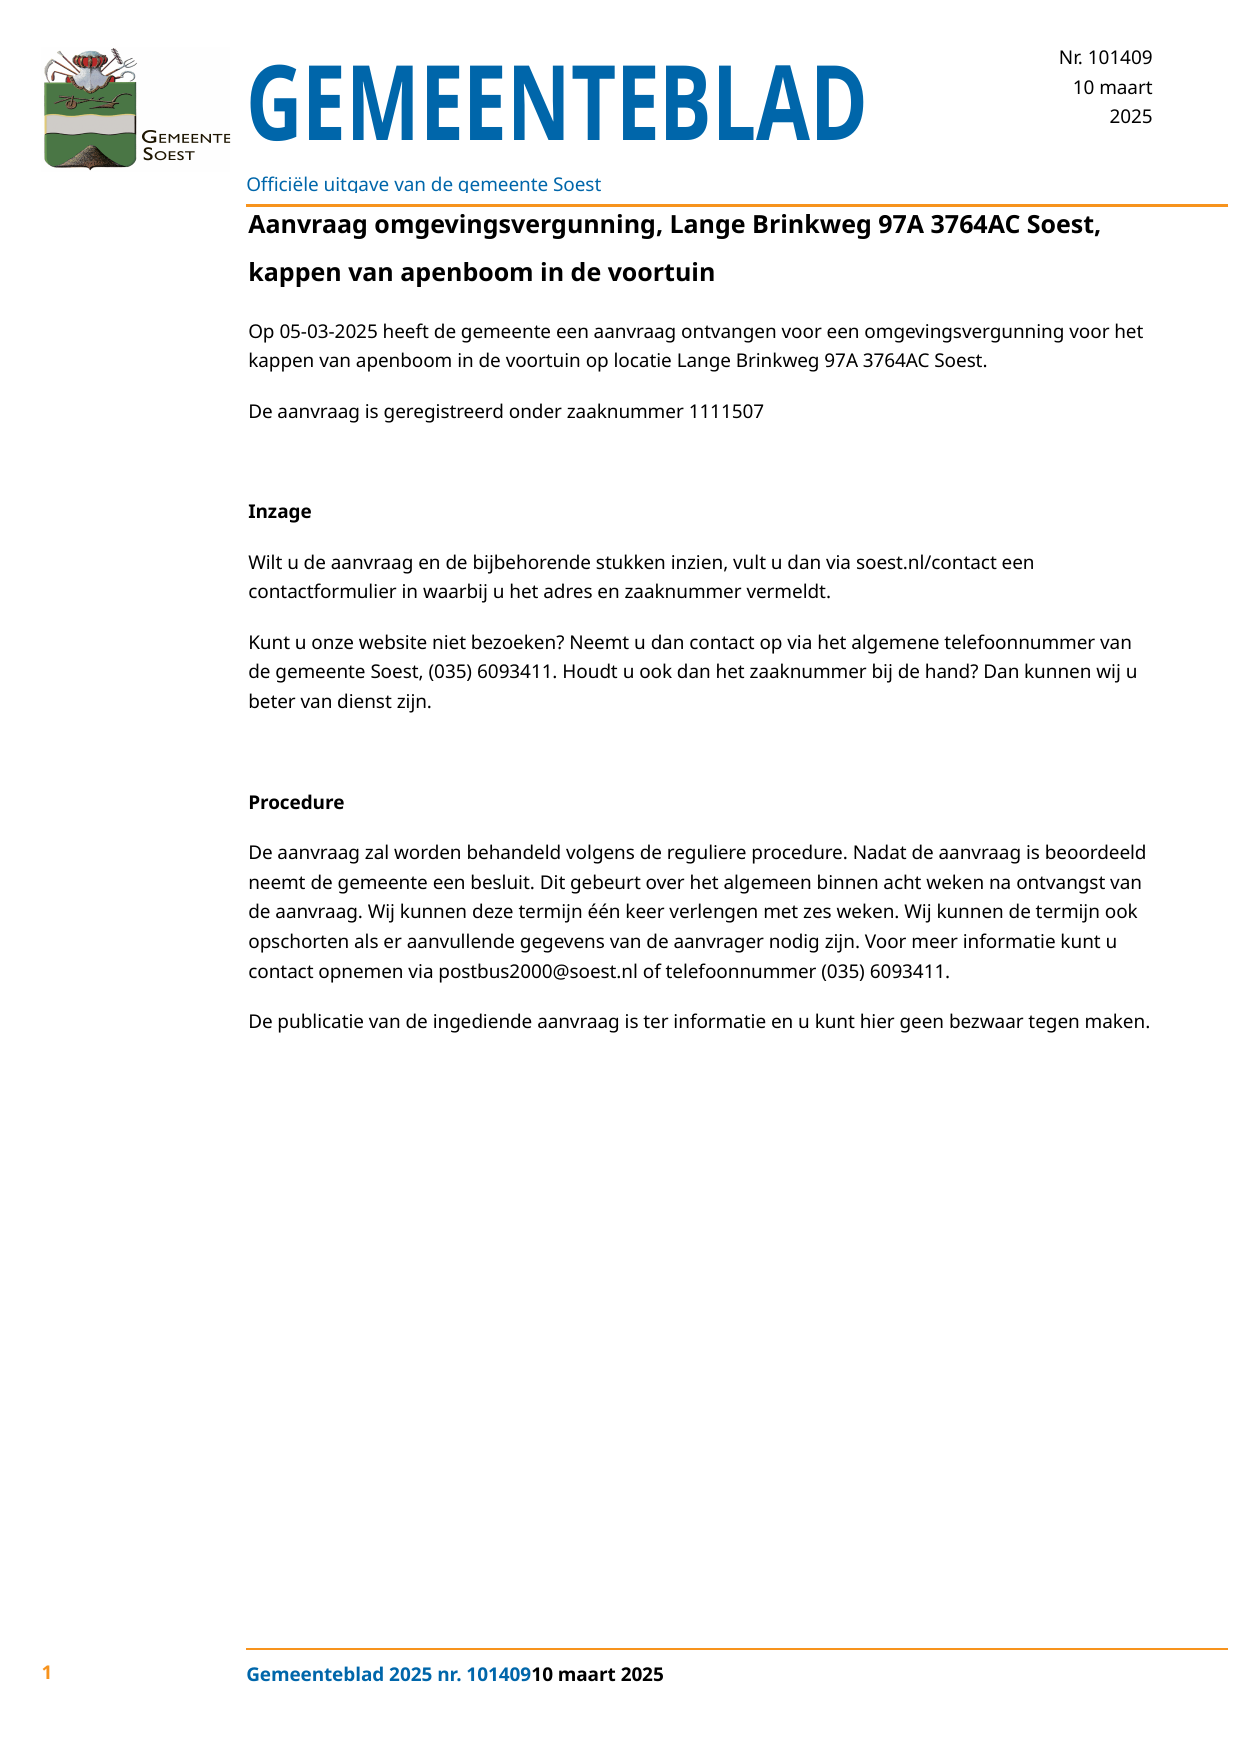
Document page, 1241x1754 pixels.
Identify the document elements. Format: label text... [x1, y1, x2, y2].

picture [41, 47, 231, 172]
text Op 05-03-2025 heeft de gemeente een aanvraag ontvangen voor een omgevingsvergunning voor het kappen van apenboom in de voortuin op locatie Lange Brinkweg 97A 3764AC Soest. [248, 318, 1152, 373]
text Inzage [248, 499, 1152, 524]
text Aanvraag omgevingsvergunning, Lange Brinkweg 97A 3764AC Soest, kappen van apenboom in de voortuin [248, 207, 1152, 288]
text Kunt u onze website niet bezoeken? Neemt u dan contact op via het algemene telefoonnummer van de gemeente Soest, (035) 6093411. Houdt u ook dan het zaaknummer bij de hand? Dan kunnen wij u beter van dienst zijn. [248, 629, 1152, 714]
text De aanvraag is geregistreerd onder zaaknummer 1111507 [248, 398, 1152, 424]
text De aanvraag zal worden behandeld volgens de reguliere procedure. Nadat de aanvraag is beoordeeld neemt de gemeente een besluit. Dit gebeurt over het algemeen binnen acht weken na ontvangst van de aanvraag. Wij kunnen deze termijn één keer verlengen met zes weken. Wij kunnen de termijn ook opschorten als er aanvullende gegevens van de aanvrager nodig zijn. Voor meer informatie kunt u contact opnemen via postbus2000@soest.nl of telefoonnummer (035) 6093411. [248, 839, 1152, 984]
text Wilt u de aanvraag en de bijbehorende stukken inzien, vult u dan via soest.nl/contact een contactformulier in waarbij u het adres en zaaknummer vermeldt. [248, 549, 1152, 604]
text De publicatie van de ingediende aanvraag is ter informatie en u kunt hier geen bezwaar tegen maken. [248, 1008, 1152, 1034]
text Procedure [248, 789, 1152, 815]
